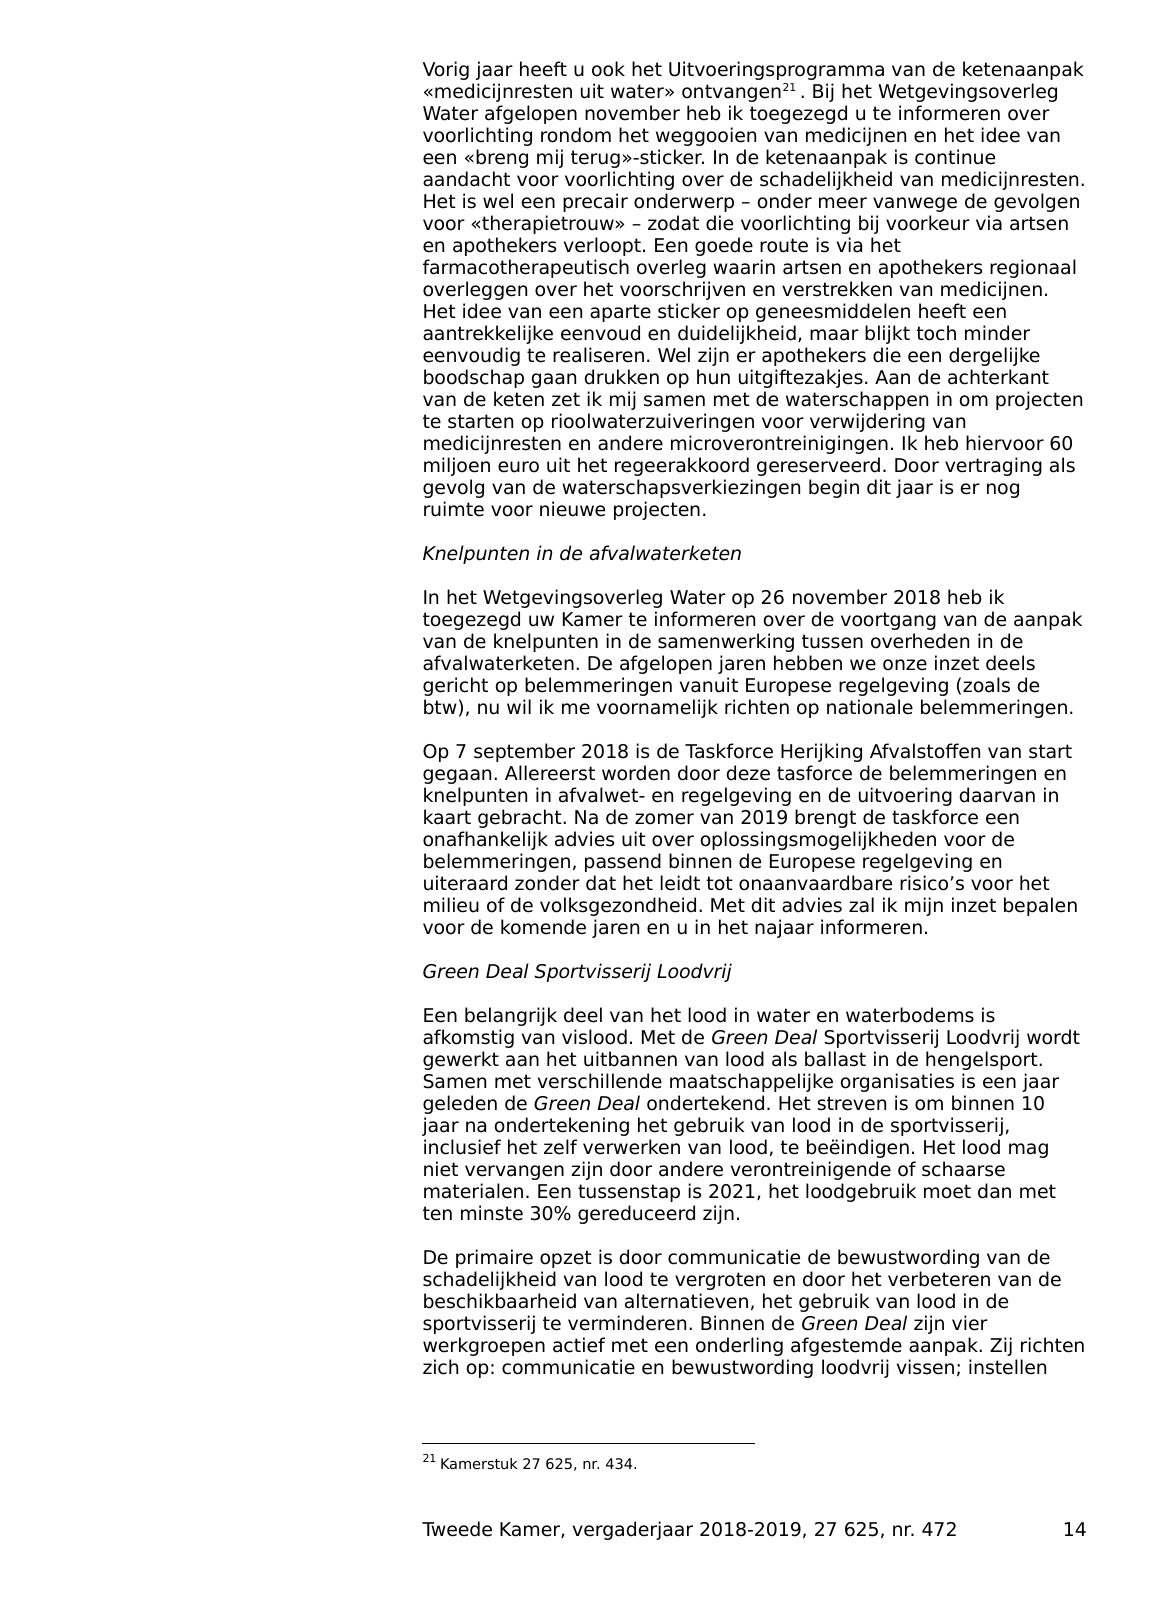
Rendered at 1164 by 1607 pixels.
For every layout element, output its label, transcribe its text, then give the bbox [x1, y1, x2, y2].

text In het Wetgevingsoverleg Water op 26 november 2018 heb ik toegezegd uw Kamer te informeren over de voortgang van de aanpak van de knelpunten in de samenwerking tussen overheden in de afvalwaterketen. De afgelopen jaren hebben we onze inzet deels gericht op belemmeringen vanuit Europese regelgeving (zoals de btw), nu wil ik me voornamelijk richten op nationale belemmeringen. [422, 587, 1087, 719]
subtitle Green Deal Sportvisserij Loodvrij [422, 961, 1087, 983]
text Een belangrijk deel van het lood in water en waterbodems is afkomstig van vislood. Met de Green Deal Sportvisserij Loodvrij wordt gewerkt aan het uitbannen van lood als ballast in de hengelsport. Samen met verschillende maatschappelijke organisaties is een jaar geleden de Green Deal ondertekend. Het streven is om binnen 10 jaar na ondertekening het gebruik van lood in de sportvisserij, inclusief het zelf verwerken van lood, te beëindigen. Het lood mag niet vervangen zijn door andere verontreinigende of schaarse materialen. Een tussenstap is 2021, het loodgebruik moet dan met ten minste 30% gereduceerd zijn. [422, 1005, 1087, 1225]
text De primaire opzet is door communicatie de bewustwording van de schadelijkheid van lood te vergroten en door het verbeteren van de beschikbaarheid van alternatieven, het gebruik van lood in de sportvisserij te verminderen. Binnen de Green Deal zijn vier werkgroepen actief met een onderling afgestemde aanpak. Zij richten zich op: communicatie en bewustwording loodvrij vissen; instellen [422, 1247, 1087, 1379]
text Vorig jaar heeft u ook het Uitvoeringsprogramma van de ketenaanpak «medicijnresten uit water» ontvangen. Bij het Wetgevingsoverleg Water afgelopen november heb ik toegezegd u te informeren over voorlichting rondom het weggooien van medicijnen en het idee van een «breng mij terug»-sticker. In de ketenaanpak is continue aandacht voor voorlichting over de schadelijkheid van medicijnresten. Het is wel een precair onderwerp – onder meer vanwege de gevolgen voor «therapietrouw» – zodat die voorlichting bij voorkeur via artsen en apothekers verloopt. Een goede route is via het farmacotherapeutisch overleg waarin artsen en apothekers regionaal overleggen over het voorschrijven en verstrekken van medicijnen. Het idee van een aparte sticker op geneesmiddelen heeft een aantrekkelijke eenvoud en duidelijkheid, maar blijkt toch minder eenvoudig te realiseren. Wel zijn er apothekers die een dergelijke boodschap gaan drukken op hun uitgiftezakjes. Aan de achterkant van de keten zet ik mij samen met de waterschappen in om projecten te starten op rioolwaterzuiveringen voor verwijdering van medicijnresten en andere microverontreinigingen. Ik heb hiervoor 60 miljoen euro uit het regeerakkoord gereserveerd. Door vertraging als gevolg van de waterschapsverkiezingen begin dit jaar is er nog ruimte voor nieuwe projecten. [422, 59, 1087, 521]
subtitle Knelpunten in de afvalwaterketen [422, 543, 1087, 565]
text Op 7 september 2018 is de Taskforce Herijking Afvalstoffen van start gegaan. Allereerst worden door deze tasforce de belemmeringen en knelpunten in afvalwet- en regelgeving en de uitvoering daarvan in kaart gebracht. Na de zomer van 2019 brengt de taskforce een onafhankelijk advies uit over oplossingsmogelijkheden voor de belemmeringen, passend binnen de Europese regelgeving en uiteraard zonder dat het leidt tot onaanvaardbare risico’s voor het milieu of de volksgezondheid. Met dit advies zal ik mijn inzet bepalen voor de komende jaren en u in het najaar informeren. [422, 741, 1087, 939]
text Kamerstuk 27 625, nr. 434. [422, 1452, 1087, 1474]
